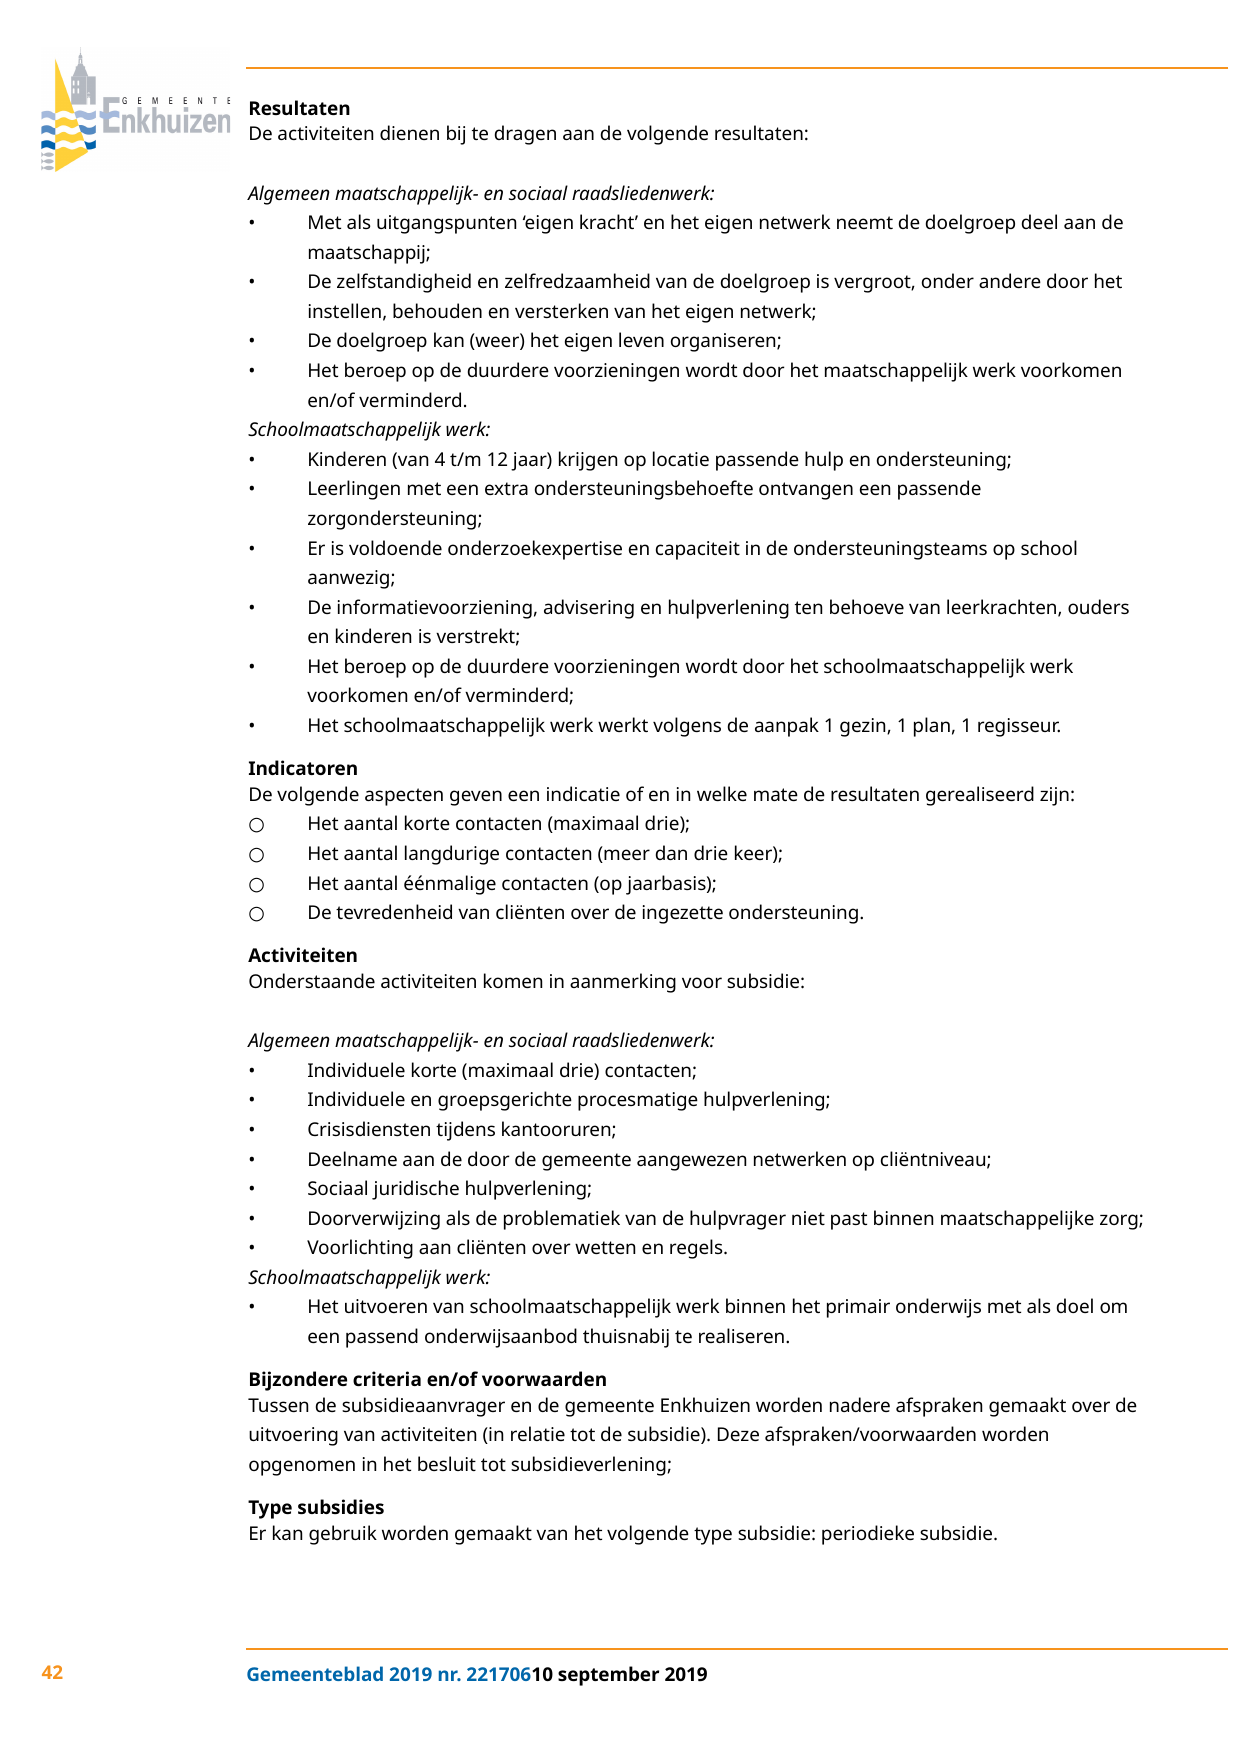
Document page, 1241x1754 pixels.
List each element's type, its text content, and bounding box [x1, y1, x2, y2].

list Individuele korte (maximaal drie) contacten; [248, 1057, 1152, 1083]
list Het beroep op de duurdere voorzieningen wordt door het schoolmaatschappelijk werk voorkomen en/of verminderd; [248, 653, 1152, 708]
list Het aantal éénmalige contacten (op jaarbasis); [248, 870, 1152, 896]
list De tevredenheid van cliënten over de ingezette ondersteuning. [248, 899, 1152, 925]
list De informatievoorziening, advisering en hulpverlening ten behoeve van leerkrachten, ouders en kinderen is verstrekt; [248, 594, 1152, 649]
list Het uitvoeren van schoolmaatschappelijk werk binnen het primair onderwijs met als doel om een passend onderwijsaanbod thuisnabij te realiseren. [248, 1294, 1152, 1349]
list Doorverwijzing als de problematiek van de hulpvrager niet past binnen maatschappelijke zorg; [248, 1205, 1152, 1231]
list Het schoolmaatschappelijk werk werkt volgens de aanpak 1 gezin, 1 plan, 1 regisseur. [248, 712, 1152, 738]
list Deelname aan de door de gemeente aangewezen netwerken op cliëntniveau; [248, 1146, 1152, 1171]
text Er kan gebruik worden gemaakt van het volgende type subsidie: periodieke subsidie. [248, 1520, 1152, 1546]
list Het beroep op de duurdere voorzieningen wordt door het maatschappelijk werk voorkomen en/of verminderd. [248, 357, 1152, 412]
text Type subsidies [248, 1494, 1152, 1520]
list Individuele en groepsgerichte procesmatige hulpverlening; [248, 1087, 1152, 1112]
list Leerlingen met een extra ondersteuningsbehoefte ontvangen een passende zorgondersteuning; [248, 476, 1152, 531]
list Het aantal korte contacten (maximaal drie); [248, 811, 1152, 836]
text Algemeen maatschappelijk- en sociaal raadsliedenwerk: [248, 1027, 1152, 1053]
list Crisisdiensten tijdens kantooruren; [248, 1116, 1152, 1142]
text Schoolmaatschappelijk werk: [248, 1264, 1152, 1290]
list Er is voldoende onderzoekexpertise en capaciteit in de ondersteuningsteams op school aanwezig; [248, 535, 1152, 590]
list De zelfstandigheid en zelfredzaamheid van de doelgroep is vergroot, onder andere door het instellen, behouden en versterken van het eigen netwerk; [248, 268, 1152, 324]
list Met als uitgangspunten ‘eigen kracht’ en het eigen netwerk neemt de doelgroep deel aan de maatschappij; [248, 209, 1152, 264]
text Algemeen maatschappelijk- en sociaal raadsliedenwerk: [248, 180, 1152, 205]
list De doelgroep kan (weer) het eigen leven organiseren; [248, 328, 1152, 353]
list Voorlichting aan cliënten over wetten en regels. [248, 1234, 1152, 1260]
text De activiteiten dienen bij te dragen aan de volgende resultaten: [248, 121, 1152, 146]
text Indicatoren [248, 755, 1152, 781]
text Onderstaande activiteiten komen in aanmerking voor subsidie: [248, 968, 1152, 994]
text Schoolmaatschappelijk werk: [248, 416, 1152, 442]
text De volgende aspecten geven een indicatie of en in welke mate de resultaten gerealiseerd zijn: [248, 781, 1152, 807]
text Tussen de subsidieaanvrager en de gemeente Enkhuizen worden nadere afspraken gemaakt over de uitvoering van activiteiten (in relatie tot de subsidie). Deze afspraken/voorwaarden worden opgenomen in het besluit tot subsidieverlening; [248, 1392, 1152, 1477]
text Activiteiten [248, 942, 1152, 968]
list Sociaal juridische hulpverlening; [248, 1175, 1152, 1201]
text Bijzondere criteria en/of voorwaarden [248, 1366, 1152, 1392]
text Resultaten [248, 95, 1152, 121]
list Kinderen (van 4 t/m 12 jaar) krijgen op locatie passende hulp en ondersteuning; [248, 446, 1152, 472]
picture [41, 47, 231, 172]
list Het aantal langdurige contacten (meer dan drie keer); [248, 840, 1152, 866]
